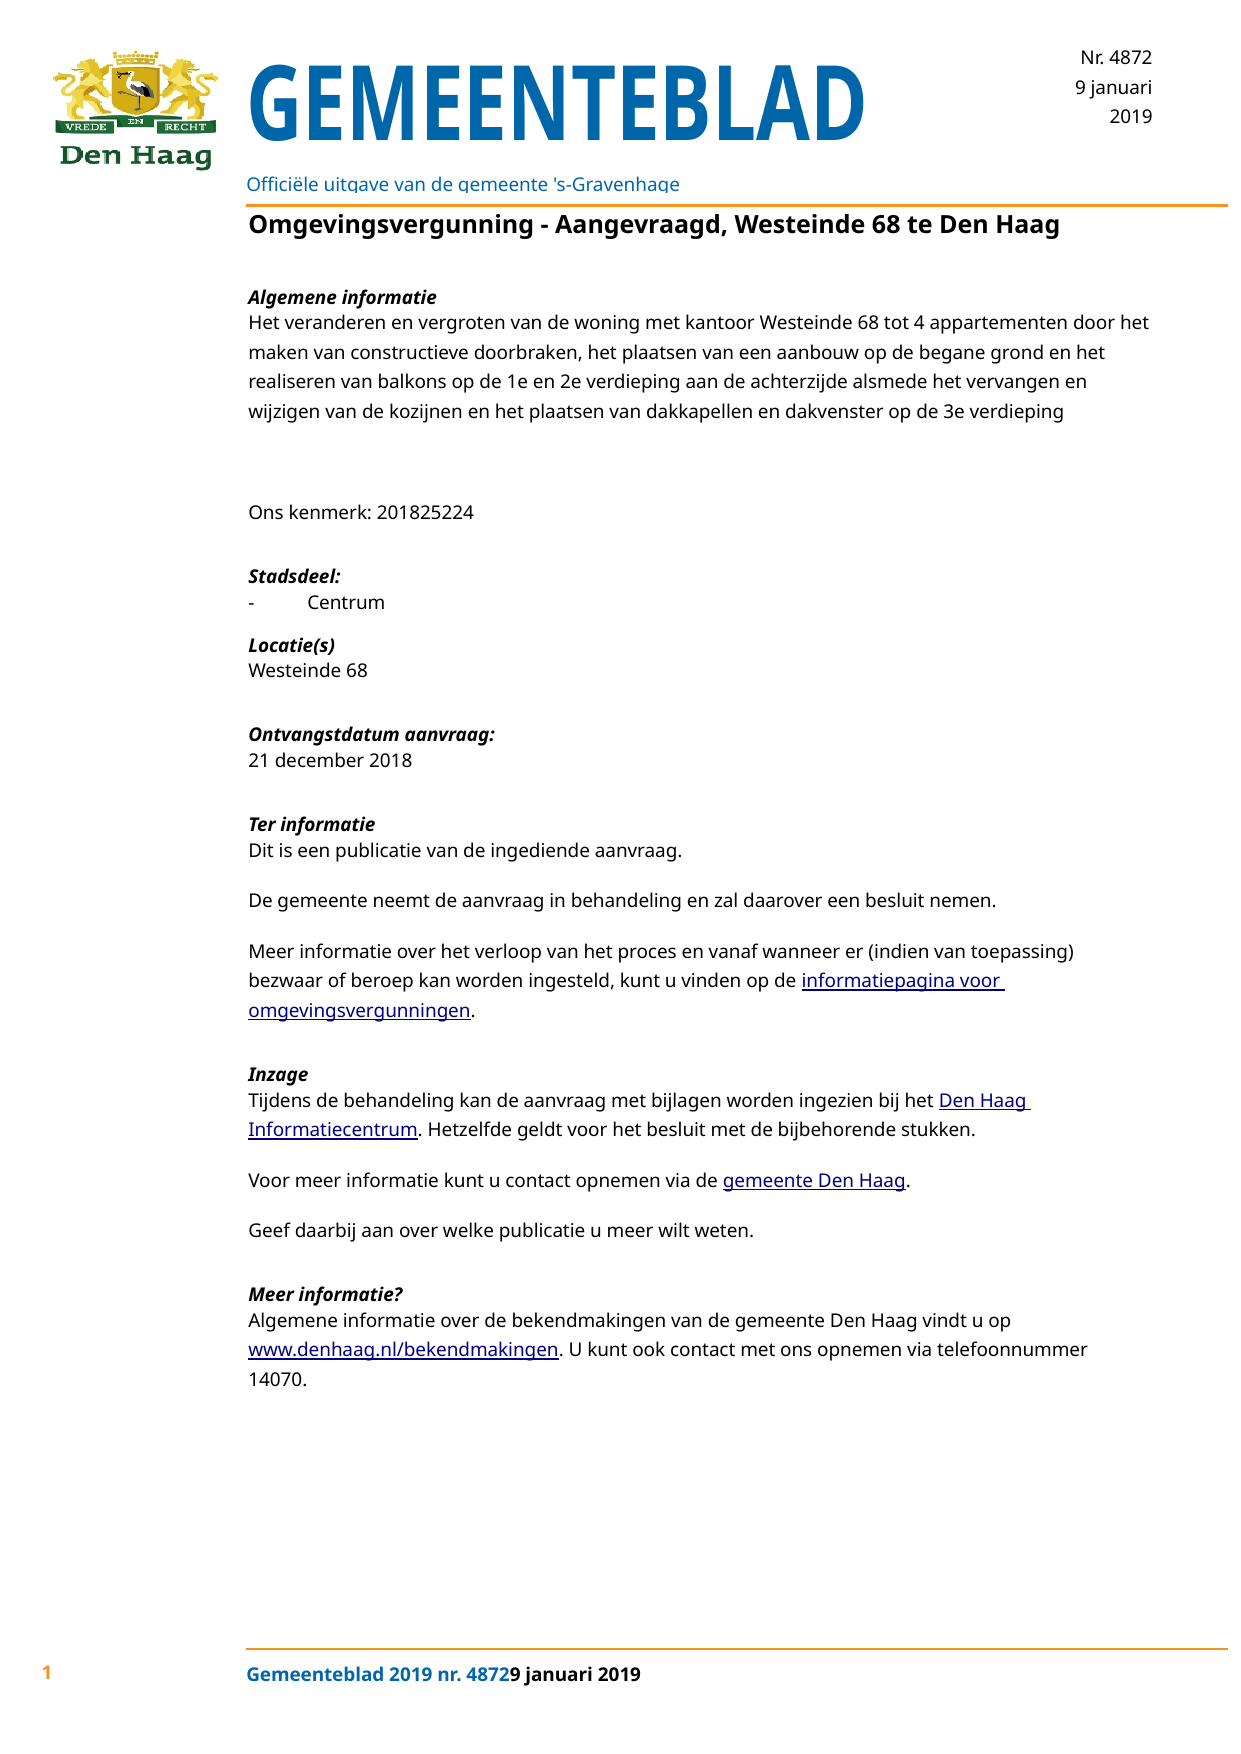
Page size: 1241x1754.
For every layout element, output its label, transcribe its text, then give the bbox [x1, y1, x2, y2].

text Geef daarbij aan over welke publicatie u meer wilt weten. [248, 1217, 1152, 1243]
text Meer informatie? [248, 1281, 1152, 1307]
text Omgevingsvergunning - Aangevraagd, Westeinde 68 te Den Haag [248, 207, 1152, 241]
text Stadsdeel: [248, 563, 1152, 589]
text Locatie(s) [248, 632, 1152, 658]
text 21 december 2018 [248, 747, 1152, 773]
text De gemeente neemt de aanvraag in behandeling en zal daarover een besluit nemen. [248, 887, 1152, 913]
text Ons kenmerk: 201825224 [248, 499, 1152, 525]
text Inzage [248, 1061, 1152, 1087]
text Algemene informatie over de bekendmakingen van de gemeente Den Haag vindt u op www.denhaag.nl/bekendmakingen. U kunt ook contact met ons opnemen via telefoonnummer 14070. [248, 1307, 1152, 1392]
list Centrum [248, 589, 1152, 614]
text Het veranderen en vergroten van de woning met kantoor Westeinde 68 tot 4 appartementen door het maken van constructieve doorbraken, het plaatsen van een aanbouw op de begane grond en het realiseren van balkons op de 1e en 2e verdieping aan de achterzijde alsmede het vervangen en wijzigen van de kozijnen en het plaatsen van dakkapellen en dakvenster op de 3e verdieping [248, 309, 1152, 424]
text Voor meer informatie kunt u contact opnemen via de gemeente Den Haag. [248, 1167, 1152, 1192]
text Ontvangstdatum aanvraag: [248, 722, 1152, 747]
text Algemene informatie [248, 284, 1152, 309]
picture [41, 47, 231, 172]
text Westeinde 68 [248, 658, 1152, 683]
text Meer informatie over het verloop van het proces en vanaf wanneer er (indien van toepassing) bezwaar of beroep kan worden ingesteld, kunt u vinden op de informatiepagina voor omgevingsvergunningen. [248, 938, 1152, 1023]
text Ter informatie [248, 811, 1152, 837]
text Tijdens de behandeling kan de aanvraag met bijlagen worden ingezien bij het Den Haag Informatiecentrum. Hetzelfde geldt voor het besluit met de bijbehorende stukken. [248, 1087, 1152, 1142]
text Dit is een publicatie van de ingediende aanvraag. [248, 837, 1152, 863]
